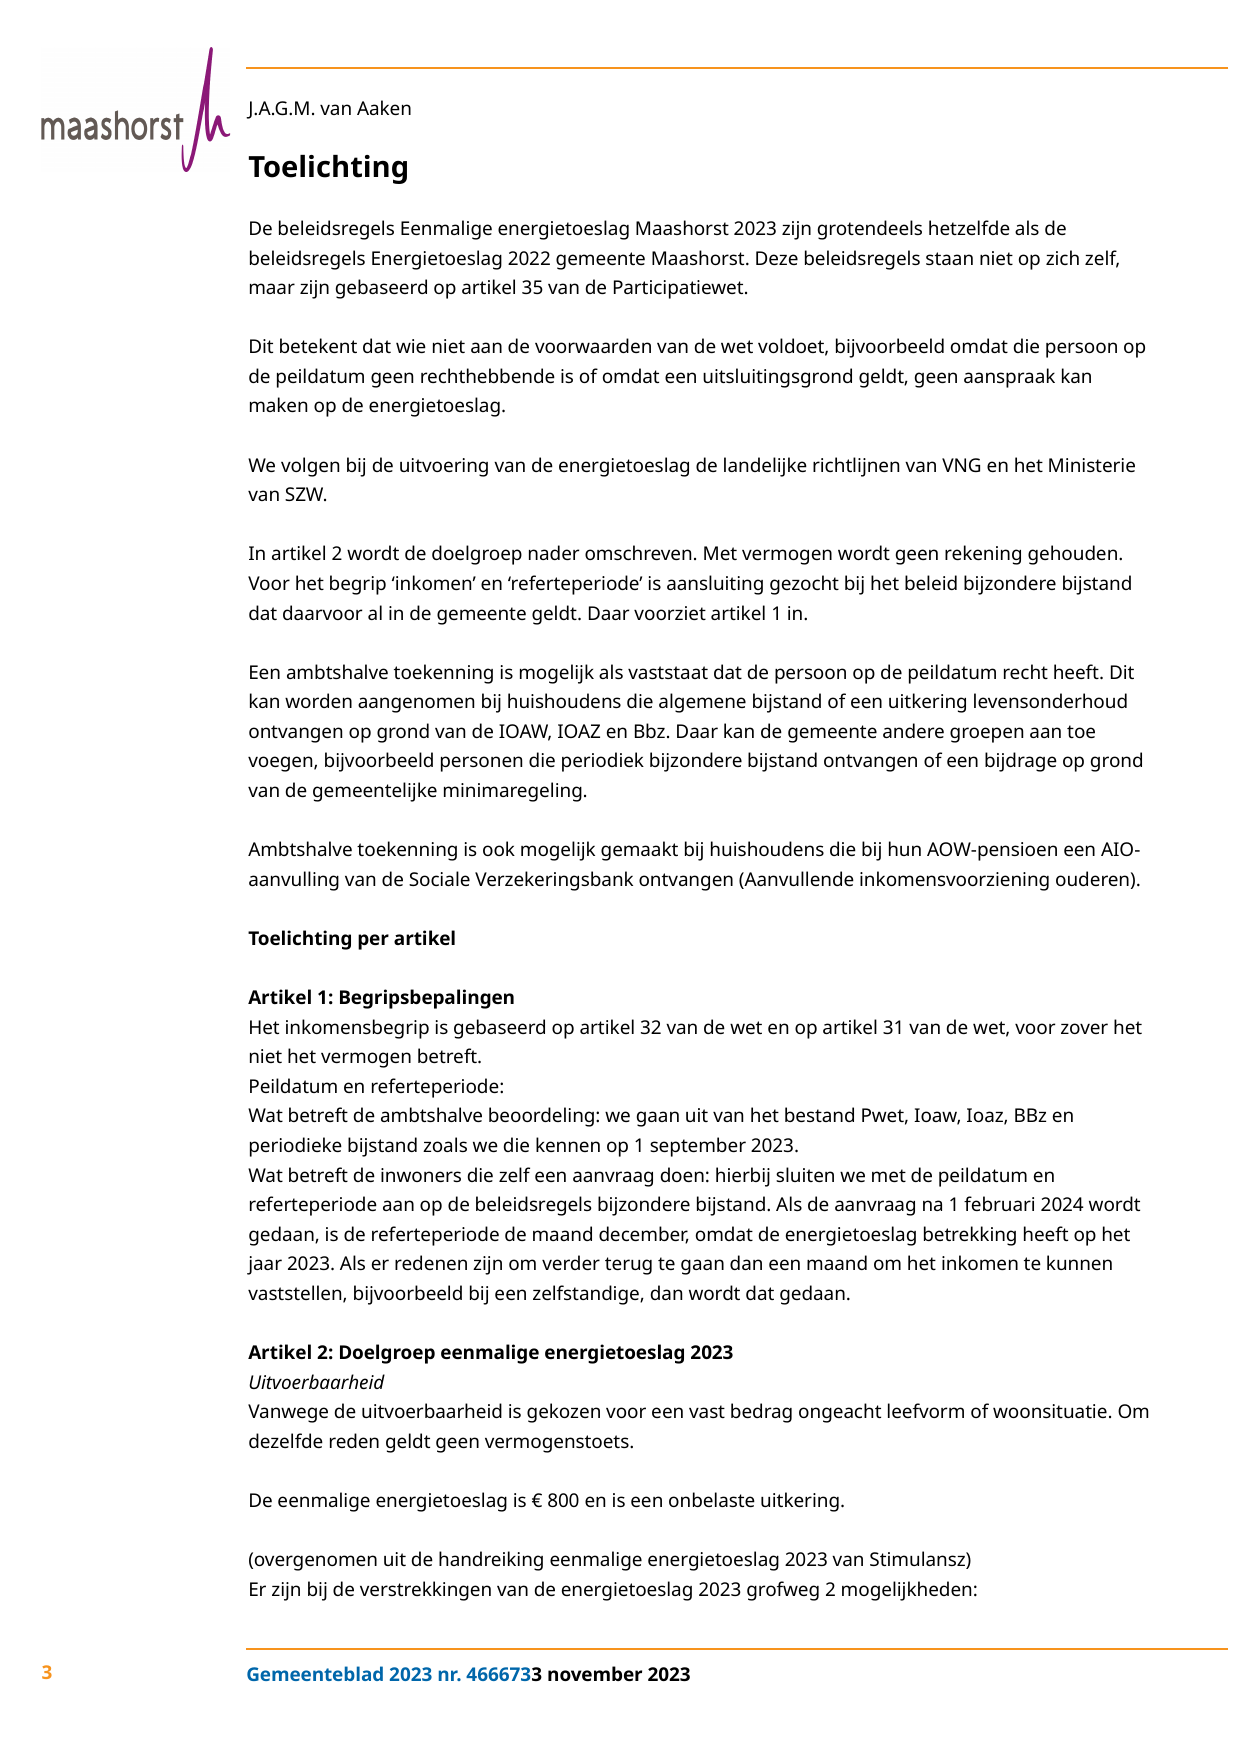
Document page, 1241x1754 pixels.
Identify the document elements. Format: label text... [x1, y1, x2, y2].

text Wat betreft de inwoners die zelf een aanvraag doen: hierbij sluiten we met de peildatum en referteperiode aan op de beleidsregels bijzondere bijstand. Als de aanvraag na 1 februari 2024 wordt gedaan, is de referteperiode de maand december, omdat de energietoeslag betrekking heeft op het jaar 2023. Als er redenen zijn om verder terug te gaan dan een maand om het inkomen te kunnen vaststellen, bijvoorbeeld bij een zelfstandige, dan wordt dat gedaan. [248, 1162, 1152, 1306]
text Het inkomensbegrip is gebaseerd op artikel 32 van de wet en op artikel 31 van de wet, voor zover het niet het vermogen betreft. [248, 1014, 1152, 1069]
text Dit betekent dat wie niet aan de voorwaarden van de wet voldoet, bijvoorbeeld omdat die persoon op de peildatum geen rechthebbende is of omdat een uitsluitingsgrond geldt, geen aanspraak kan maken op de energietoeslag. [248, 333, 1152, 418]
text Uitvoerbaarheid [248, 1369, 1152, 1394]
text In artikel 2 wordt de doelgroep nader omschreven. Met vermogen wordt geen rekening gehouden. Voor het begrip ‘inkomen’ en ‘referteperiode’ is aansluiting gezocht bij het beleid bijzondere bijstand dat daarvoor al in de gemeente geldt. Daar voorziet artikel 1 in. [248, 541, 1152, 625]
text Er zijn bij de verstrekkingen van de energietoeslag 2023 grofweg 2 mogelijkheden: [248, 1576, 1152, 1602]
text (overgenomen uit de handreiking eenmalige energietoeslag 2023 van Stimulansz) [248, 1546, 1152, 1572]
text De beleidsregels Eenmalige energietoeslag Maashorst 2023 zijn grotendeels hetzelfde als de beleidsregels Energietoeslag 2022 gemeente Maashorst. Deze beleidsregels staan niet op zich zelf, maar zijn gebaseerd op artikel 35 van de Participatiewet. [248, 215, 1152, 300]
text De eenmalige energietoeslag is € 800 en is een onbelaste uitkering. [248, 1487, 1152, 1513]
text Peildatum en referteperiode: [248, 1073, 1152, 1099]
text Wat betreft de ambtshalve beoordeling: we gaan uit van het bestand Pwet, Ioaw, Ioaz, BBz en periodieke bijstand zoals we die kennen op 1 september 2023. [248, 1103, 1152, 1158]
text Ambtshalve toekenning is ook mogelijk gemaakt bij huishoudens die bij hun AOW-pensioen een AIO-aanvulling van de Sociale Verzekeringsbank ontvangen (Aanvullende inkomensvoorziening ouderen). [248, 836, 1152, 892]
text Vanwege de uitvoerbaarheid is gekozen voor een vast bedrag ongeacht leefvorm of woonsituatie. Om dezelfde reden geldt geen vermogenstoets. [248, 1398, 1152, 1454]
picture [41, 47, 231, 172]
text Toelichting [248, 146, 1152, 186]
text Een ambtshalve toekenning is mogelijk als vaststaat dat de persoon op de peildatum recht heeft. Dit kan worden aangenomen bij huishoudens die algemene bijstand of een uitkering levensonderhoud ontvangen op grond van de IOAW, IOAZ en Bbz. Daar kan de gemeente andere groepen aan toe voegen, bijvoorbeeld personen die periodiek bijzondere bijstand ontvangen of een bijdrage op grond van de gemeentelijke minimaregeling. [248, 659, 1152, 803]
text Artikel 2: Doelgroep eenmalige energietoeslag 2023 [248, 1339, 1152, 1365]
text Artikel 1: Begripsbepalingen [248, 984, 1152, 1010]
text Toelichting per artikel [248, 925, 1152, 951]
text J.A.G.M. van Aaken [248, 95, 1152, 121]
text We volgen bij de uitvoering van de energietoeslag de landelijke richtlijnen van VNG en het Ministerie van SZW. [248, 452, 1152, 507]
